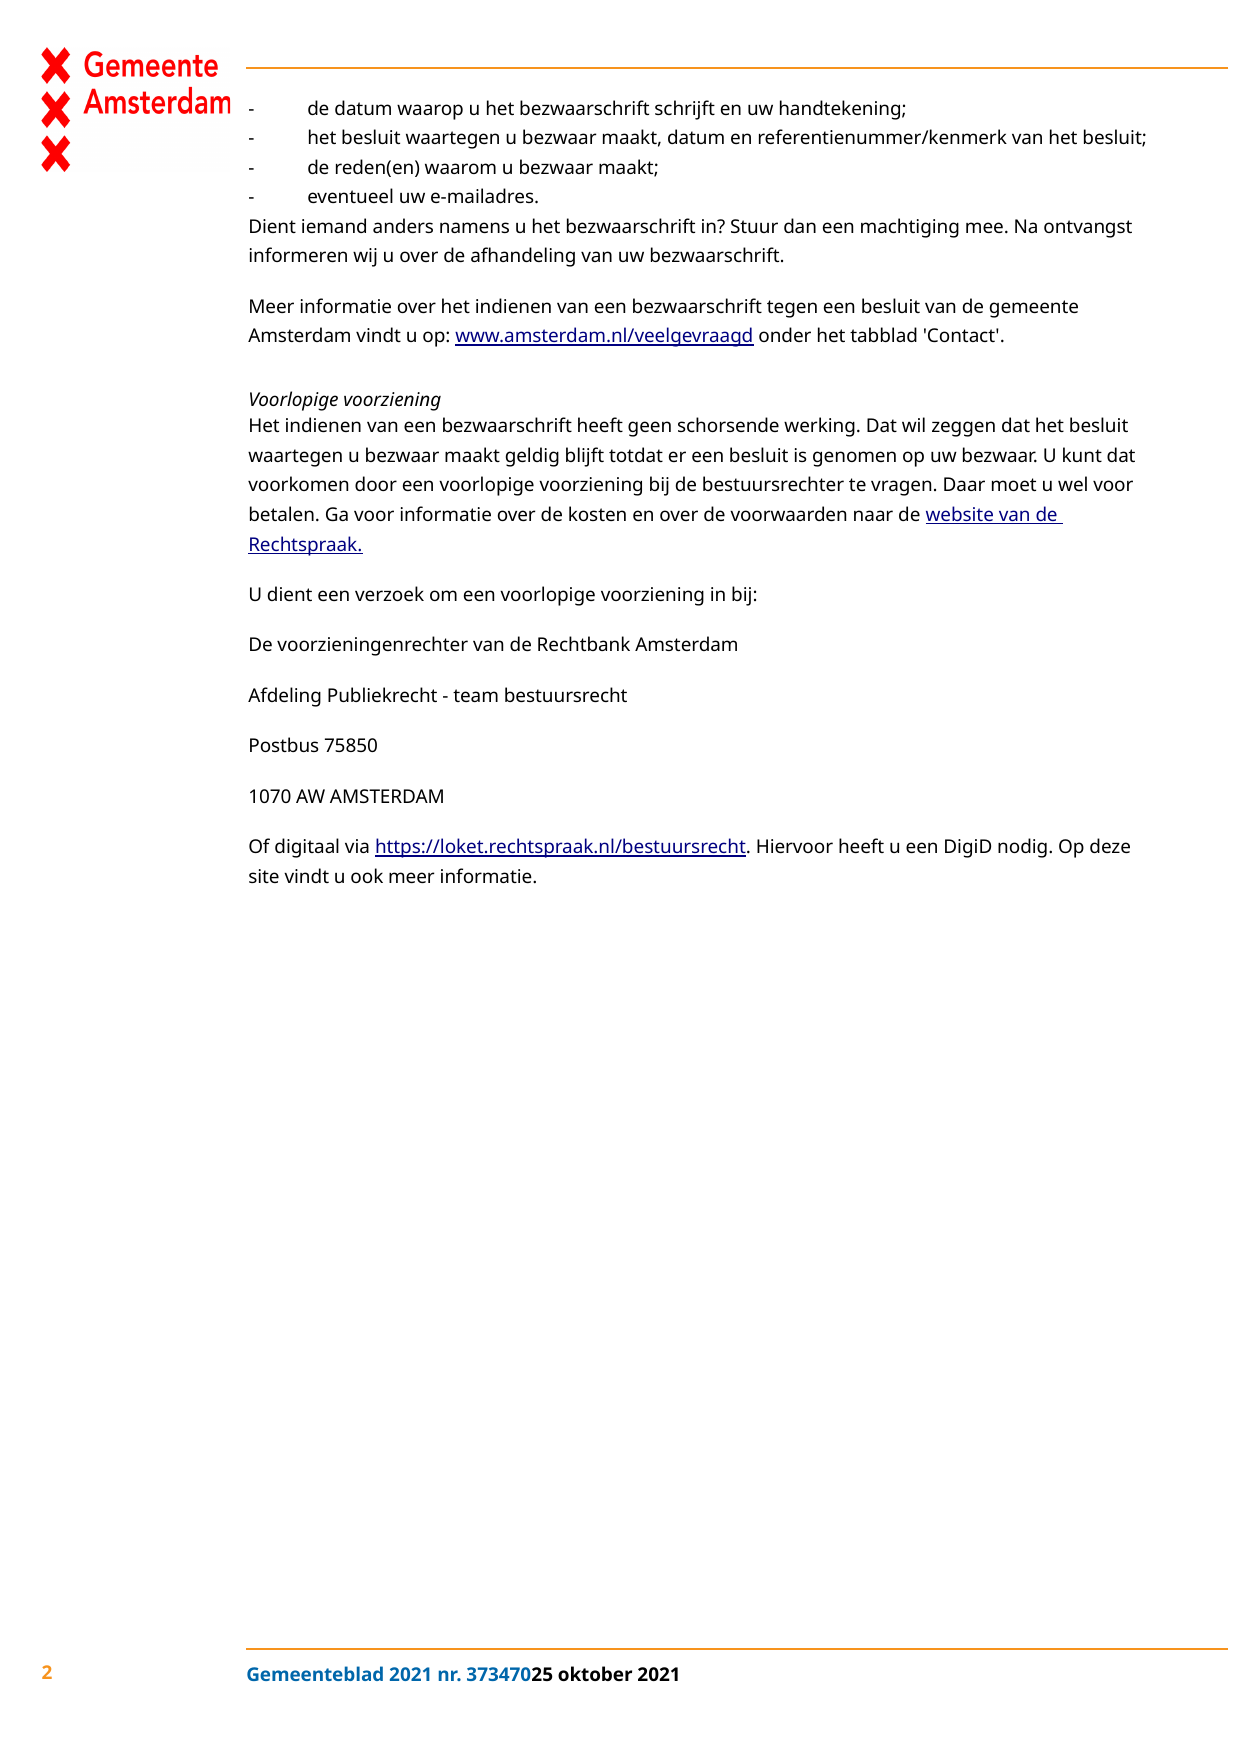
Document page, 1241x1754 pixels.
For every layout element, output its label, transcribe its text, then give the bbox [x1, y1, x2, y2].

text Dient iemand anders namens u het bezwaarschrift in? Stuur dan een machtiging mee. Na ontvangst informeren wij u over de afhandeling van uw bezwaarschrift. [248, 213, 1152, 268]
list het besluit waartegen u bezwaar maakt, datum en referentienummer/kenmerk van het besluit; [248, 124, 1152, 150]
text Meer informatie over het indienen van een bezwaarschrift tegen een besluit van de gemeente Amsterdam vindt u op: www.amsterdam.nl/veelgevraagd onder het tabblad 'Contact'. [248, 293, 1152, 348]
text Het indienen van een bezwaarschrift heeft geen schorsende werking. Dat wil zeggen dat het besluit waartegen u bezwaar maakt geldig blijft totdat er een besluit is genomen op uw bezwaar. U kunt dat voorkomen door een voorlopige voorziening bij de bestuursrechter te vragen. Daar moet u wel voor betalen. Ga voor informatie over de kosten en over de voorwaarden naar de website van de Rechtspraak. [248, 412, 1152, 556]
list eventueel uw e-mailadres. [248, 183, 1152, 209]
text 1070 AW AMSTERDAM [248, 783, 1152, 808]
list de reden(en) waarom u bezwaar maakt; [248, 154, 1152, 180]
text U dient een verzoek om een voorlopige voorziening in bij: [248, 581, 1152, 607]
text Afdeling Publiekrecht - team bestuursrecht [248, 682, 1152, 708]
text De voorzieningenrechter van de Rechtbank Amsterdam [248, 632, 1152, 657]
picture [41, 47, 231, 172]
text Postbus 75850 [248, 732, 1152, 758]
text Voorlopige voorziening [248, 387, 1152, 412]
text Of digitaal via https://loket.rechtspraak.nl/bestuursrecht. Hiervoor heeft u een DigiD nodig. Op deze site vindt u ook meer informatie. [248, 833, 1152, 888]
list de datum waarop u het bezwaarschrift schrijft en uw handtekening; [248, 95, 1152, 121]
